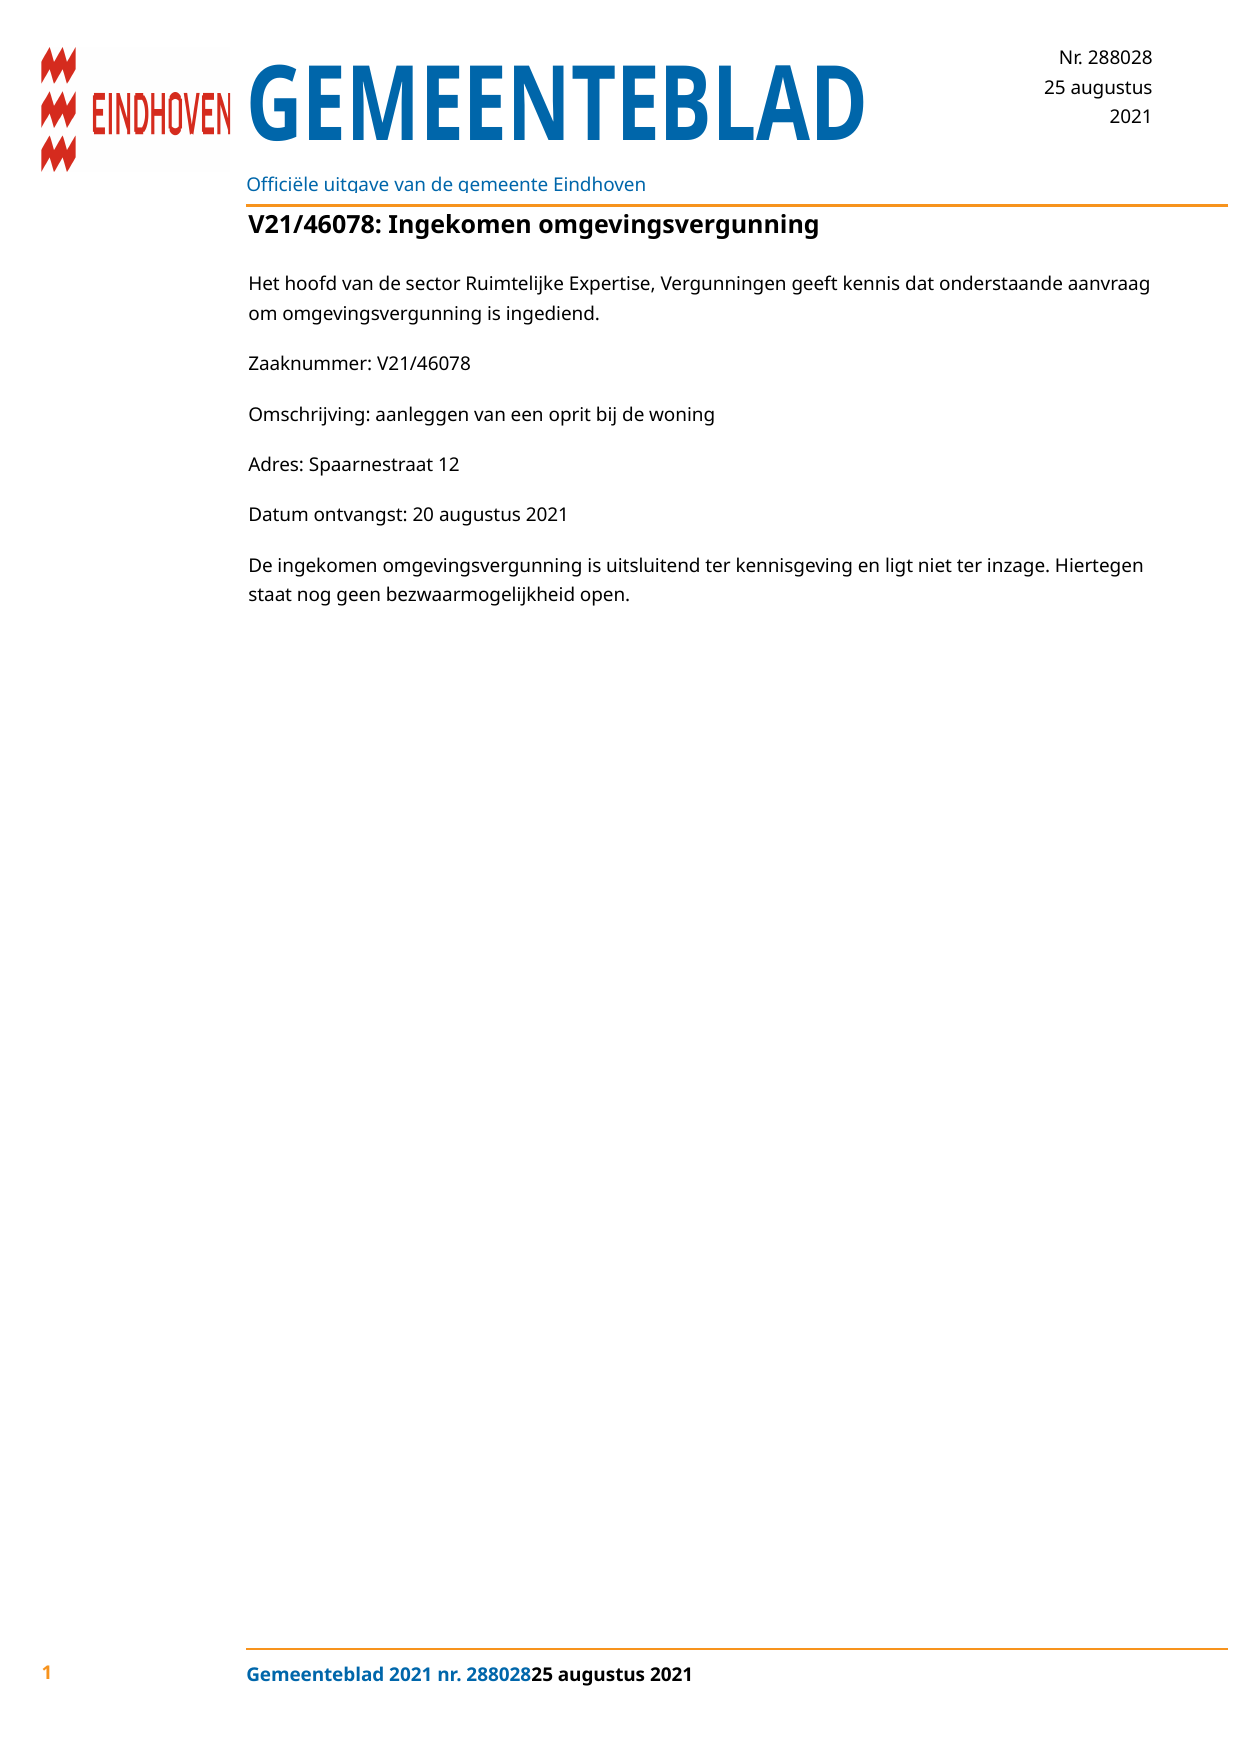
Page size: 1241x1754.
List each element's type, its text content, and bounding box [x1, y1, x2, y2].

picture [41, 47, 231, 172]
text Datum ontvangst: 20 augustus 2021 [248, 502, 1152, 527]
text Het hoofd van de sector Ruimtelijke Expertise, Vergunningen geeft kennis dat onderstaande aanvraag om omgevingsvergunning is ingediend. [248, 270, 1152, 326]
text Omschrijving: aanleggen van een oprit bij de woning [248, 401, 1152, 426]
text V21/46078: Ingekomen omgevingsvergunning [248, 207, 1152, 241]
text De ingekomen omgevingsvergunning is uitsluitend ter kennisgeving en ligt niet ter inzage. Hiertegen staat nog geen bezwaarmogelijkheid open. [248, 552, 1152, 607]
text Zaaknummer: V21/46078 [248, 350, 1152, 376]
text Adres: Spaarnestraat 12 [248, 451, 1152, 477]
